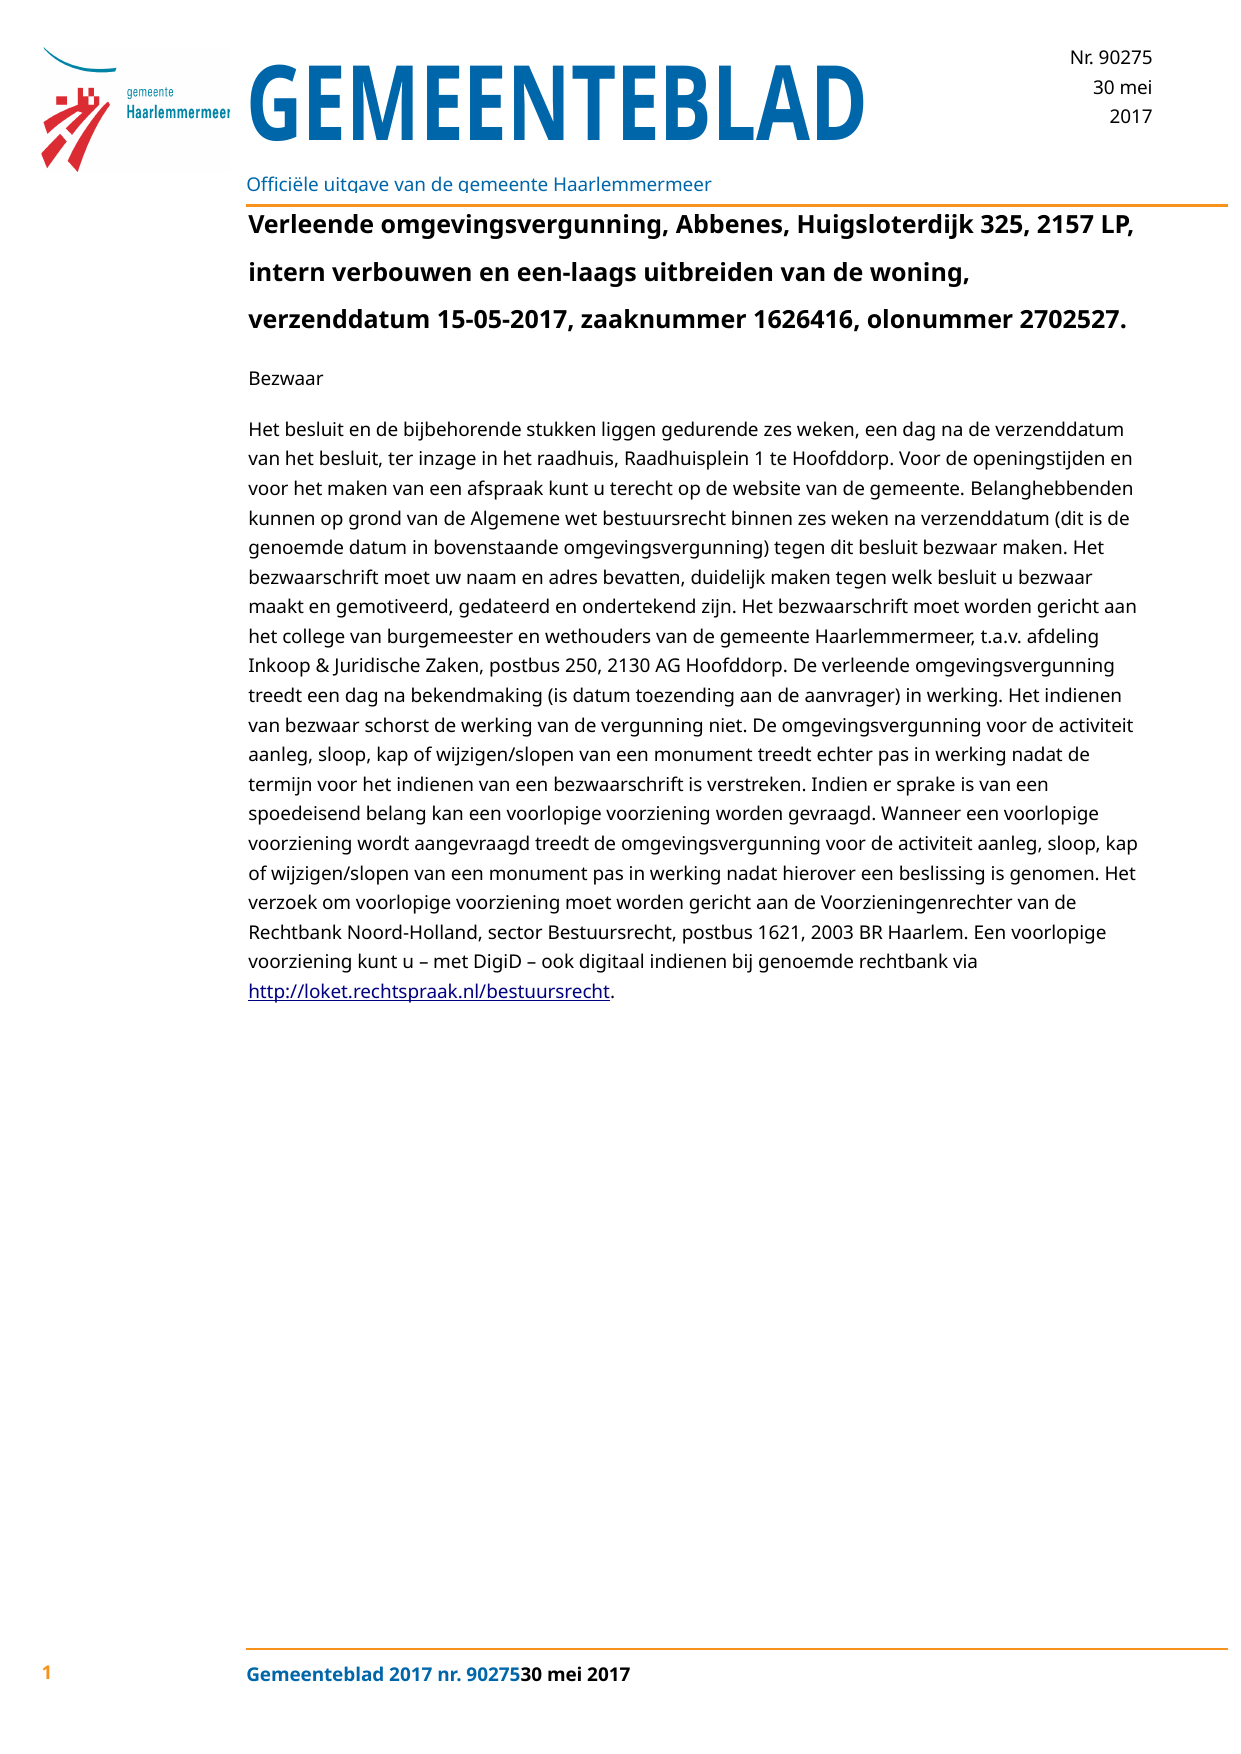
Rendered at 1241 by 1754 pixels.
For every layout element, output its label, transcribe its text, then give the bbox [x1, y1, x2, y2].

text Bezwaar [248, 366, 1152, 391]
text Het besluit en de bijbehorende stukken liggen gedurende zes weken, een dag na de verzenddatum van het besluit, ter inzage in het raadhuis, Raadhuisplein 1 te Hoofddorp. Voor de openingstijden en voor het maken van een afspraak kunt u terecht op de website van de gemeente. Belanghebbenden kunnen op grond van de Algemene wet bestuursrecht binnen zes weken na verzenddatum (dit is de genoemde datum in bovenstaande omgevingsvergunning) tegen dit besluit bezwaar maken. Het bezwaarschrift moet uw naam en adres bevatten, duidelijk maken tegen welk besluit u bezwaar maakt en gemotiveerd, gedateerd en ondertekend zijn. Het bezwaarschrift moet worden gericht aan het college van burgemeester en wethouders van de gemeente Haarlemmermeer, t.a.v. afdeling Inkoop & Juridische Zaken, postbus 250, 2130 AG Hoofddorp. De verleende omgevingsvergunning treedt een dag na bekendmaking (is datum toezending aan de aanvrager) in werking. Het indienen van bezwaar schorst de werking van de vergunning niet. De omgevingsvergunning voor de activiteit aanleg, sloop, kap of wijzigen/slopen van een monument treedt echter pas in werking nadat de termijn voor het indienen van een bezwaarschrift is verstreken. Indien er sprake is van een spoedeisend belang kan een voorlopige voorziening worden gevraagd. Wanneer een voorlopige voorziening wordt aangevraagd treedt de omgevingsvergunning voor de activiteit aanleg, sloop, kap of wijzigen/slopen van een monument pas in werking nadat hierover een beslissing is genomen. Het verzoek om voorlopige voorziening moet worden gericht aan de Voorzieningenrechter van de Rechtbank Noord-Holland, sector Bestuursrecht, postbus 1621, 2003 BR Haarlem. Een voorlopige voorziening kunt u – met DigiD – ook digitaal indienen bij genoemde rechtbank via http://loket.rechtspraak.nl/bestuursrecht. [248, 416, 1152, 1004]
text Verleende omgevingsvergunning, Abbenes, Huigsloterdijk 325, 2157 LP, intern verbouwen en een-laags uitbreiden van de woning, verzenddatum 15-05-2017, zaaknummer 1626416, olonummer 2702527. [248, 207, 1152, 336]
picture [41, 47, 231, 172]
